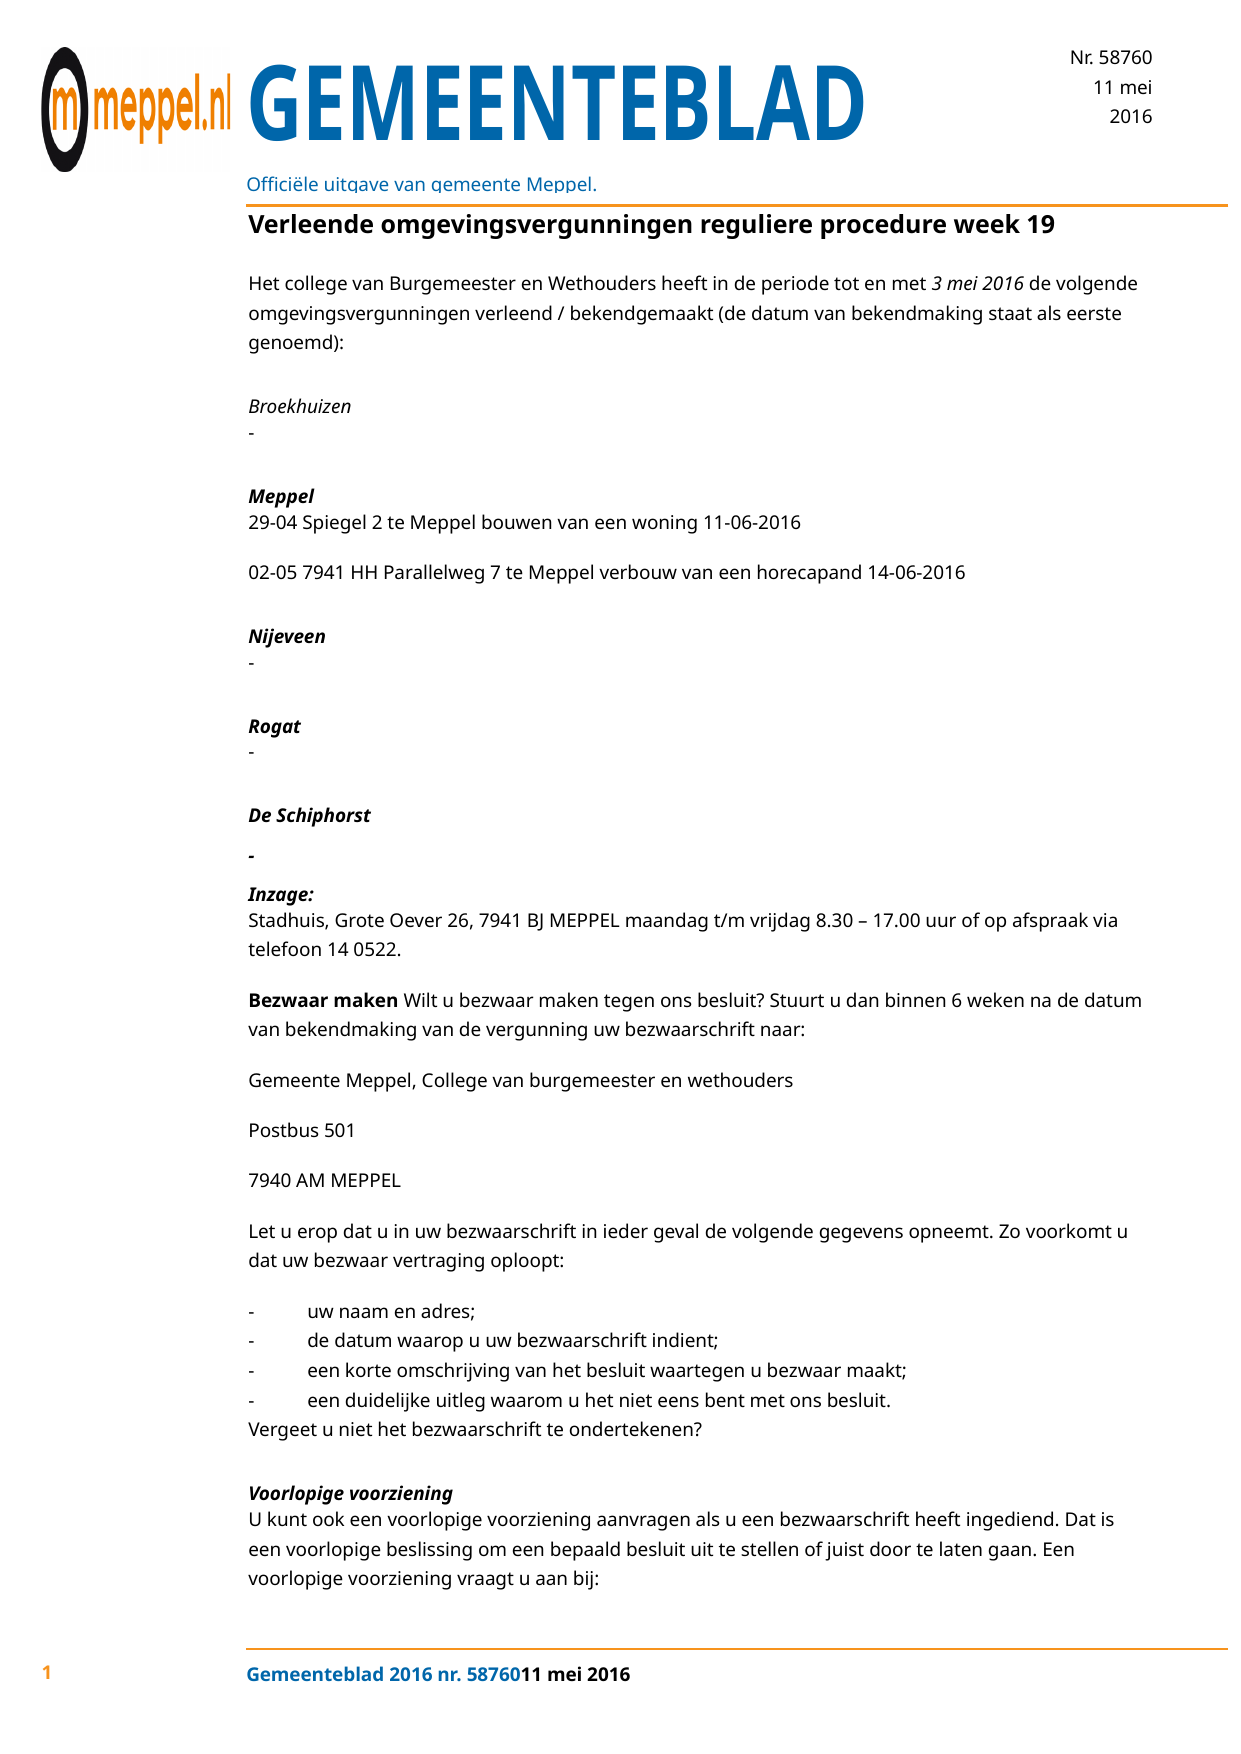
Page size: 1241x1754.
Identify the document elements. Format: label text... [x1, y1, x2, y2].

list de datum waarop u uw bezwaarschrift indient; [248, 1328, 1152, 1353]
text - [248, 419, 1152, 445]
text Meppel [248, 483, 1152, 509]
text Bezwaar maken Wilt u bezwaar maken tegen ons besluit? Stuurt u dan binnen 6 weken na de datum van bekendmaking van de vergunning uw bezwaarschrift naar: [248, 987, 1152, 1042]
text Broekhuizen [248, 393, 1152, 419]
text 29-04 Spiegel 2 te Meppel bouwen van een woning 11-06-2016 [248, 509, 1152, 534]
list een korte omschrijving van het besluit waartegen u bezwaar maakt; [248, 1357, 1152, 1383]
text Stadhuis, Grote Oever 26, 7941 BJ MEPPEL maandag t/m vrijdag 8.30 – 17.00 uur of op afspraak via telefoon 14 0522. [248, 907, 1152, 962]
text Postbus 501 [248, 1117, 1152, 1143]
text Vergeet u niet het bezwaarschrift te ondertekenen? [248, 1416, 1152, 1442]
text De Schiphorst [248, 803, 1152, 828]
picture [41, 47, 231, 172]
text Het college van Burgemeester en Wethouders heeft in de periode tot en met 3 mei 2016 de volgende omgevingsvergunningen verleend / bekendgemaakt (de datum van bekendmaking staat als eerste genoemd): [248, 270, 1152, 355]
text Let u erop dat u in uw bezwaarschrift in ieder geval de volgende gegevens opneemt. Zo voorkomt u dat uw bezwaar vertraging oploopt: [248, 1218, 1152, 1273]
text Nijeveen [248, 623, 1152, 649]
text Verleende omgevingsvergunningen reguliere procedure week 19 [248, 207, 1152, 241]
text Gemeente Meppel, College van burgemeester en wethouders [248, 1067, 1152, 1093]
text - [248, 842, 1152, 868]
text Rogat [248, 713, 1152, 739]
text Inzage: [248, 881, 1152, 907]
text 7940 AM MEPPEL [248, 1168, 1152, 1193]
text - [248, 739, 1152, 764]
text U kunt ook een voorlopige voorziening aanvragen als u een bezwaarschrift heeft ingediend. Dat is een voorlopige beslissing om een bepaald besluit uit te stellen of juist door te laten gaan. Een voorlopige voorziening vraagt u aan bij: [248, 1506, 1152, 1591]
text - [248, 649, 1152, 675]
list een duidelijke uitleg waarom u het niet eens bent met ons besluit. [248, 1387, 1152, 1413]
text Voorlopige voorziening [248, 1480, 1152, 1506]
list uw naam en adres; [248, 1298, 1152, 1324]
text 02-05 7941 HH Parallelweg 7 te Meppel verbouw van een horecapand 14-06-2016 [248, 559, 1152, 585]
